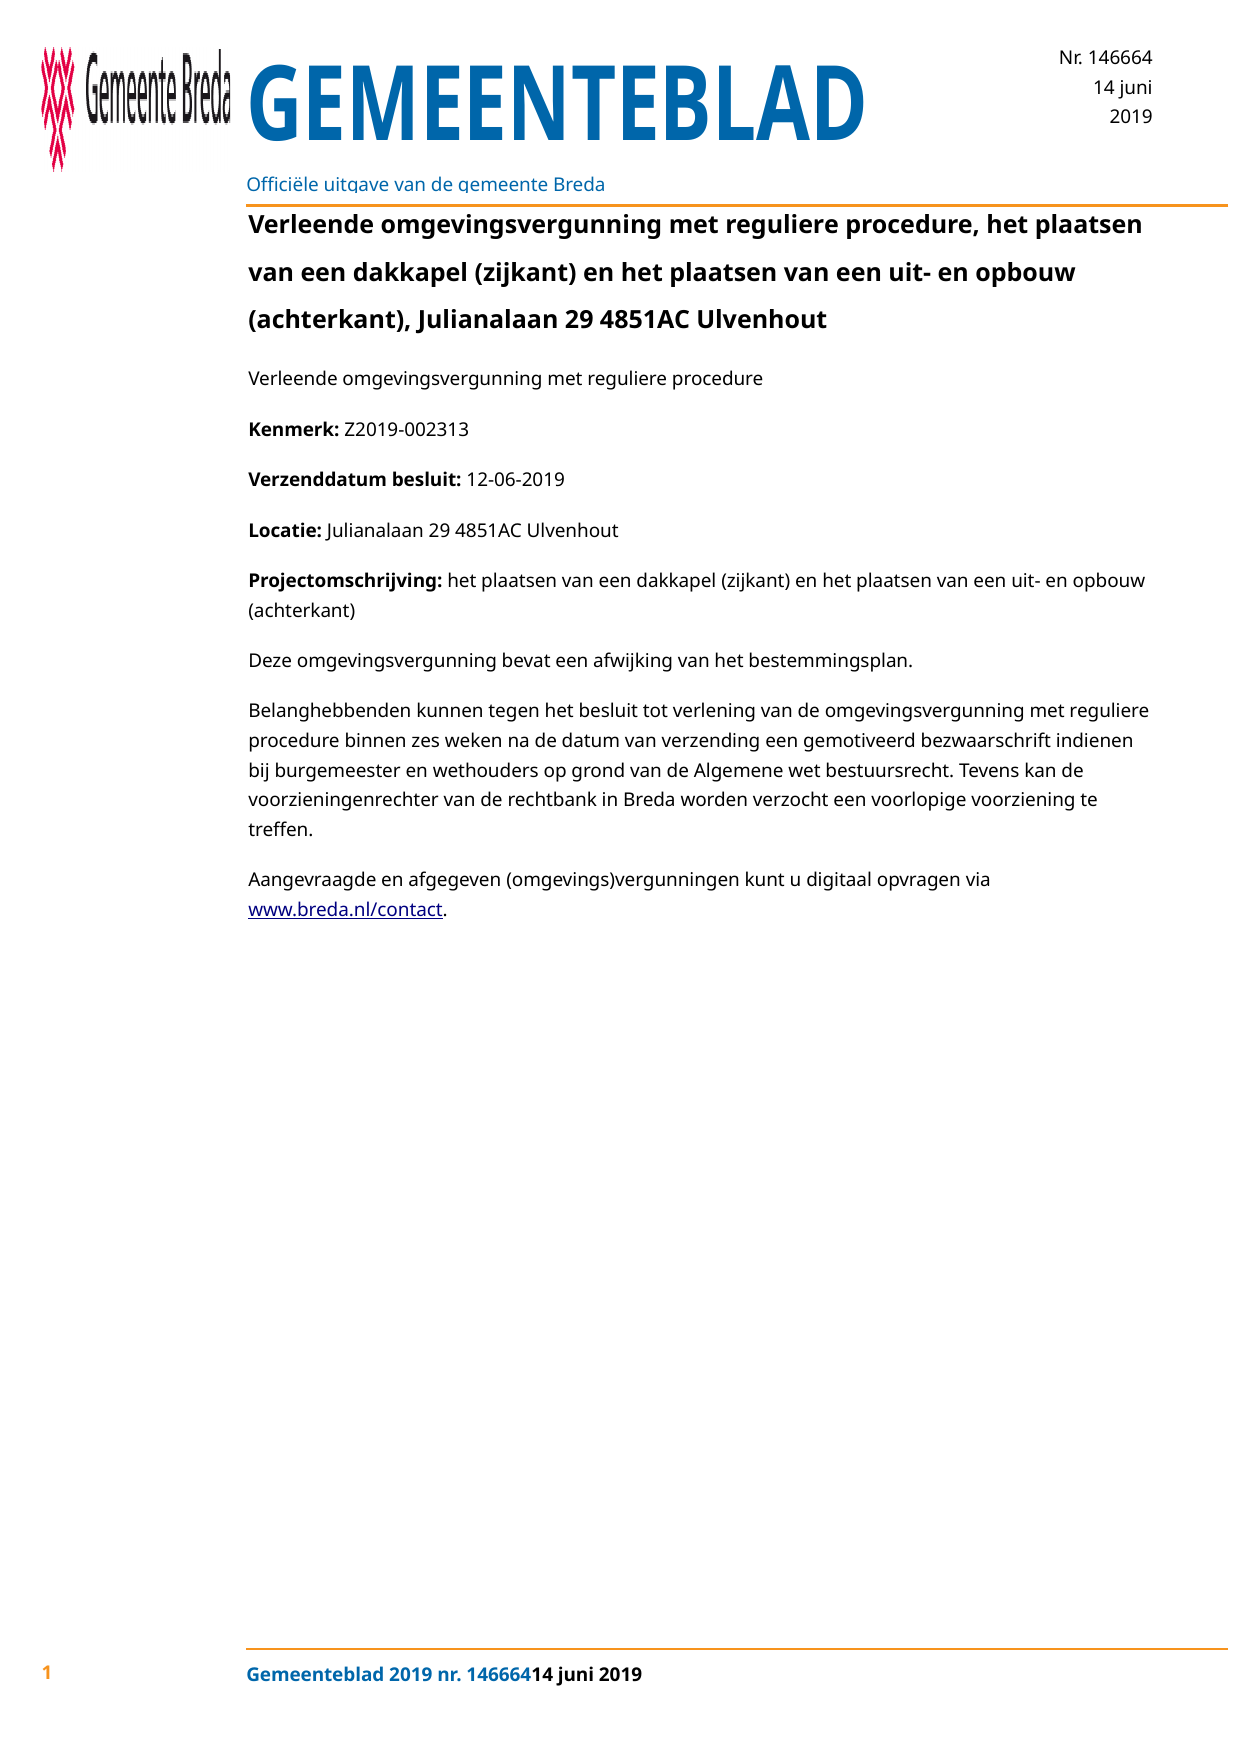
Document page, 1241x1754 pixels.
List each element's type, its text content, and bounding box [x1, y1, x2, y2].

text Verzenddatum besluit: 12-06-2019 [248, 466, 1152, 492]
text Locatie: Julianalaan 29 4851AC Ulvenhout [248, 517, 1152, 542]
text Belanghebbenden kunnen tegen het besluit tot verlening van de omgevingsvergunning met reguliere procedure binnen zes weken na de datum van verzending een gemotiveerd bezwaarschrift indienen bij burgemeester en wethouders op grond van de Algemene wet bestuursrecht. Tevens kan de voorzieningenrechter van de rechtbank in Breda worden verzocht een voorlopige voorziening te treffen. [248, 698, 1152, 842]
picture [41, 47, 231, 172]
text Verleende omgevingsvergunning met reguliere procedure, het plaatsen van een dakkapel (zijkant) en het plaatsen van een uit- en opbouw (achterkant), Julianalaan 29 4851AC Ulvenhout [248, 207, 1152, 336]
text Deze omgevingsvergunning bevat een afwijking van het bestemmingsplan. [248, 647, 1152, 673]
text Projectomschrijving: het plaatsen van een dakkapel (zijkant) en het plaatsen van een uit- en opbouw (achterkant) [248, 567, 1152, 622]
text Verleende omgevingsvergunning met reguliere procedure [248, 366, 1152, 391]
text Kenmerk: Z2019-002313 [248, 416, 1152, 442]
text Aangevraagde en afgegeven (omgevings)vergunningen kunt u digitaal opvragen via www.breda.nl/contact. [248, 866, 1152, 922]
